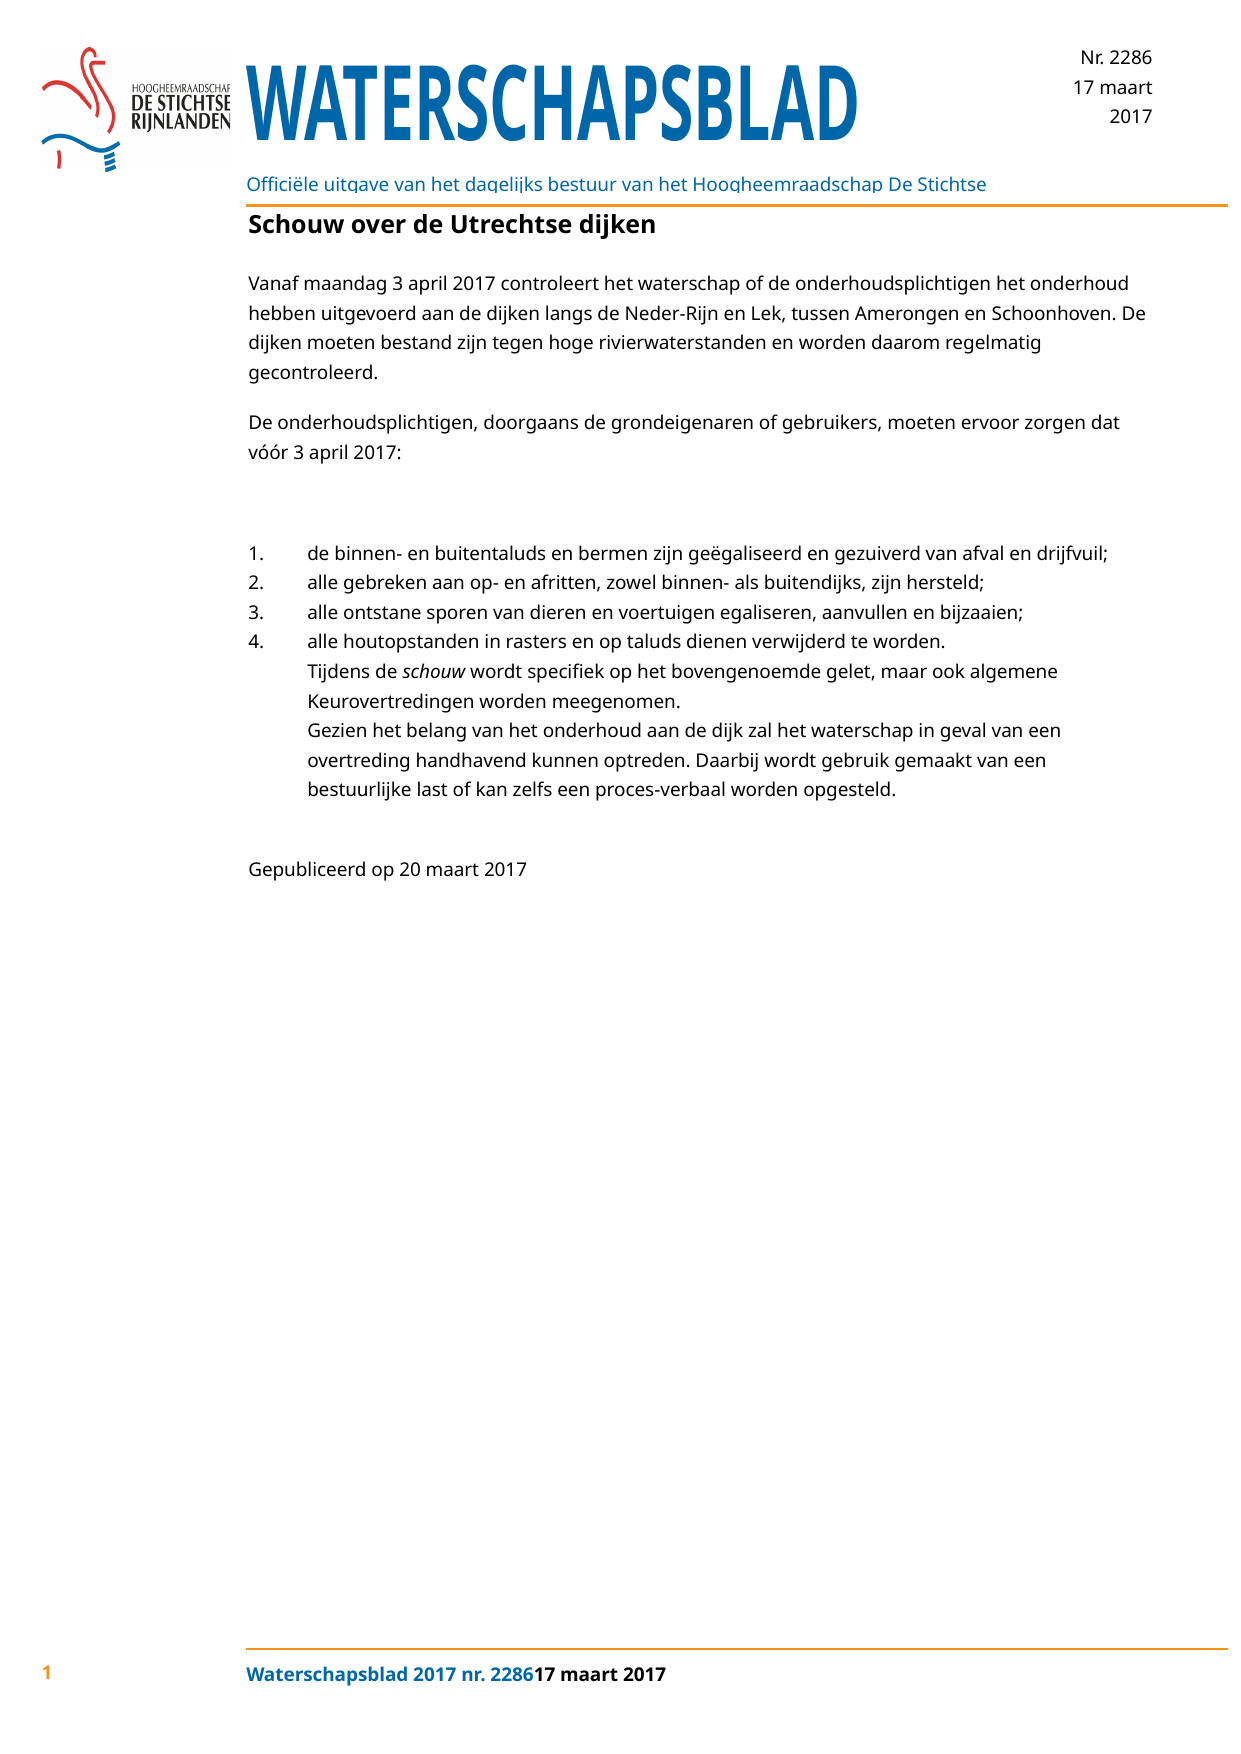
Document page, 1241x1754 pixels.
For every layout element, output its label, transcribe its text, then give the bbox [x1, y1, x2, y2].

picture [41, 47, 231, 172]
text Schouw over de Utrechtse dijken [248, 207, 1152, 241]
list de binnen- en buitentaluds en bermen zijn geëgaliseerd en gezuiverd van afval en drijfvuil; [248, 540, 1152, 566]
text Vanaf maandag 3 april 2017 controleert het waterschap of de onderhoudsplichtigen het onderhoud hebben uitgevoerd aan de dijken langs de Neder-Rijn en Lek, tussen Amerongen en Schoonhoven. De dijken moeten bestand zijn tegen hoge rivierwaterstanden en worden daarom regelmatig gecontroleerd. [248, 270, 1152, 385]
list alle ontstane sporen van dieren en voertuigen egaliseren, aanvullen en bijzaaien; [248, 599, 1152, 625]
list Gezien het belang van het onderhoud aan de dijk zal het waterschap in geval van een overtreding handhavend kunnen optreden. Daarbij wordt gebruik gemaakt van een bestuurlijke last of kan zelfs een proces-verbaal worden opgesteld. [248, 717, 1152, 802]
text Gepubliceerd op 20 maart 2017 [248, 857, 1152, 882]
text De onderhoudsplichtigen, doorgaans de grondeigenaren of gebruikers, moeten ervoor zorgen dat vóór 3 april 2017: [248, 409, 1152, 465]
list alle houtopstanden in rasters en op taluds dienen verwijderd te worden. [248, 629, 1152, 654]
list Tijdens de schouw wordt specifiek op het bovengenoemde gelet, maar ook algemene Keurovertredingen worden meegenomen. [248, 658, 1152, 713]
list alle gebreken aan op- en afritten, zowel binnen- als buitendijks, zijn hersteld; [248, 569, 1152, 595]
